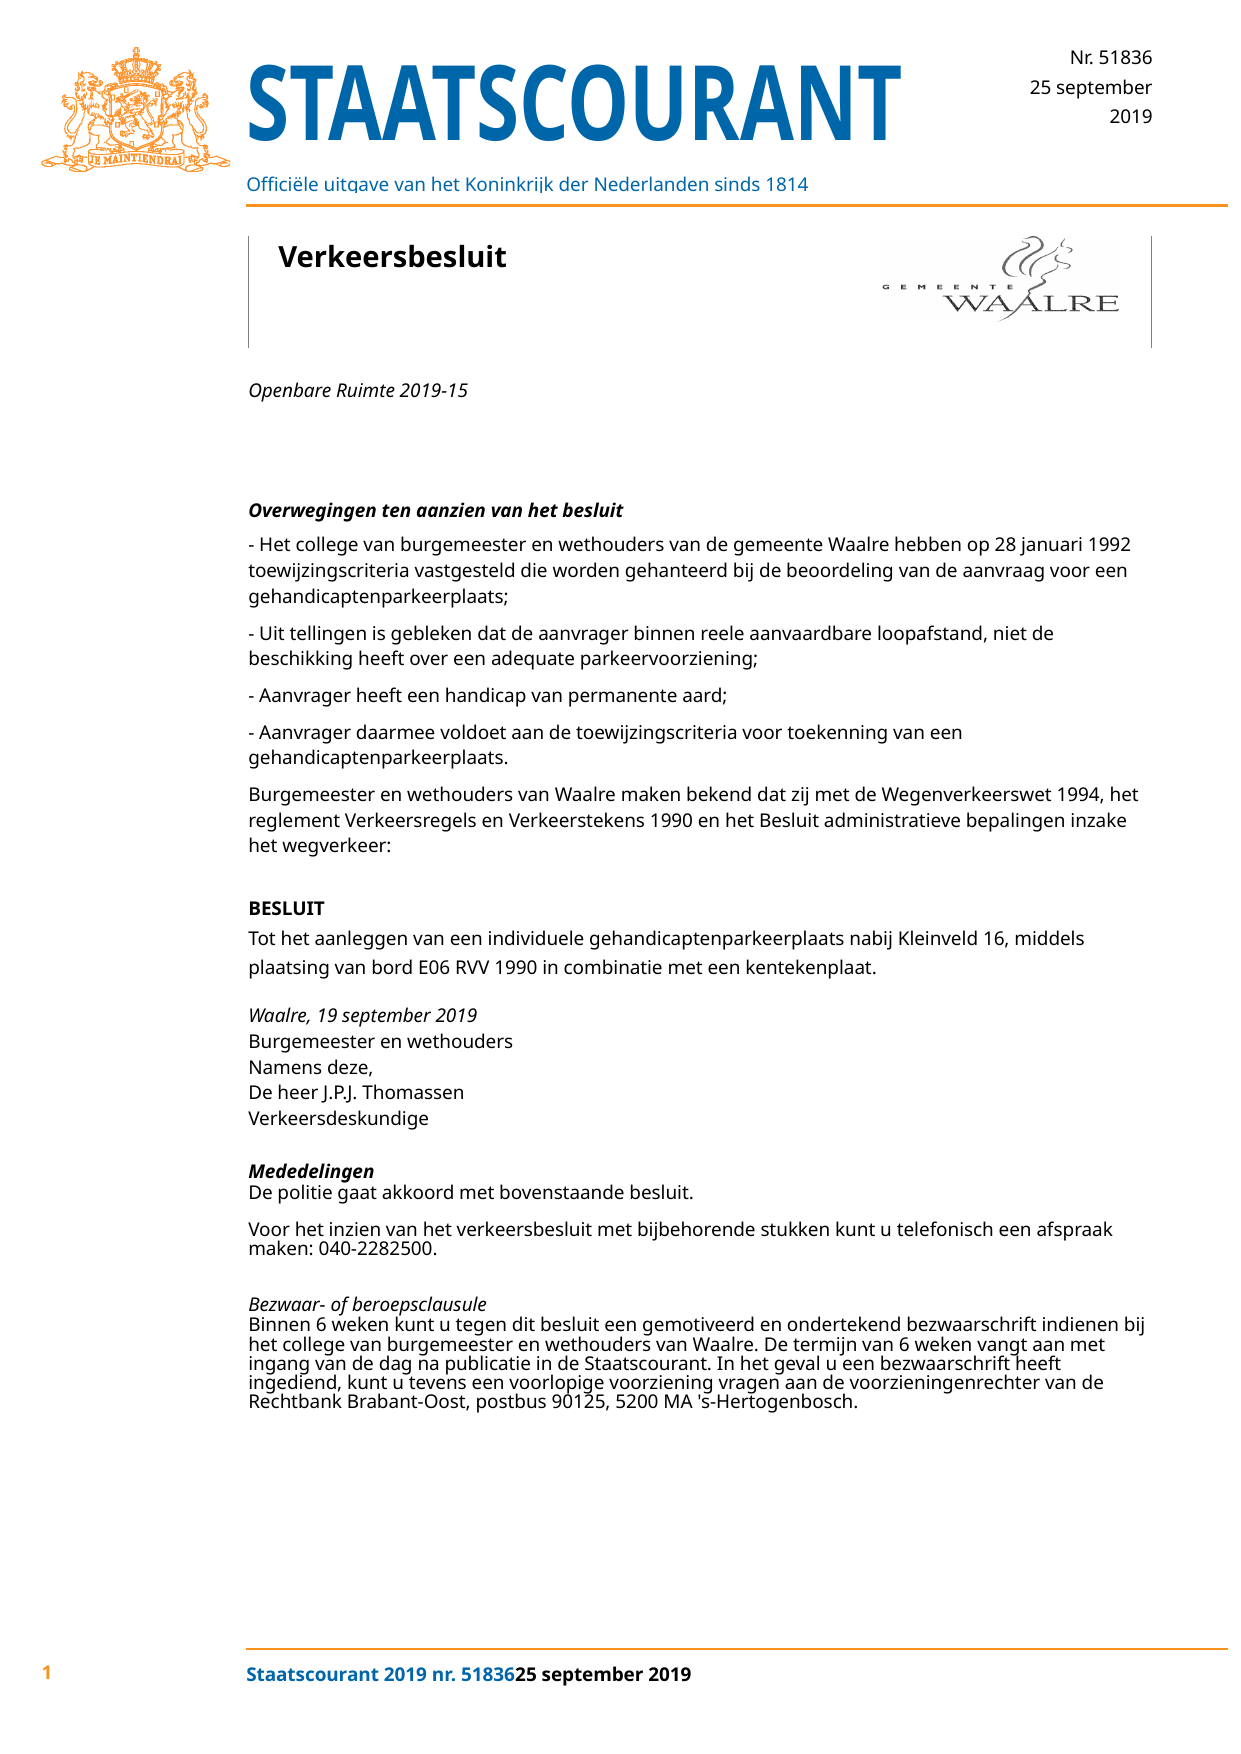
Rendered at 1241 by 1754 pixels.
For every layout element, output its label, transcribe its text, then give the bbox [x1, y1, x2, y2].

text Mededelingen [248, 1158, 1152, 1184]
picture [882, 236, 1119, 322]
text - Uit tellingen is gebleken dat de aanvrager binnen reele aanvaardbare loopafstand, niet de beschikking heeft over een adequate parkeervoorziening; [248, 620, 1152, 671]
text BESLUIT [248, 895, 1152, 921]
text - Aanvrager heeft een handicap van permanente aard; [248, 682, 1152, 708]
text - Aanvrager daarmee voldoet aan de toewijzingscriteria voor toekenning van een gehandicaptenparkeerplaats. [248, 719, 1152, 770]
table_header Verkeersbesluit [249, 236, 850, 348]
text Verkeersdeskundige [248, 1105, 1152, 1131]
text Voor het inzien van het verkeersbesluit met bijbehorende stukken kunt u telefonisch een afspraak maken: 040-2282500. [248, 1221, 1152, 1259]
text De politie gaat akkoord met bovenstaande besluit. [248, 1184, 1152, 1203]
text Bezwaar- of beroepsclausule [248, 1291, 1152, 1316]
text Binnen 6 weken kunt u tegen dit besluit een gemotiveerd en ondertekend bezwaarschrift indienen bij het college van burgemeester en wethouders van Waalre. De termijn van 6 weken vangt aan met ingang van de dag na publicatie in de Staatscourant. In het geval u een bezwaarschrift heeft ingediend, kunt u tevens een voorlopige voorziening vragen aan de voorzieningenrechter van de Rechtbank Brabant-Oost, postbus 90125, 5200 MA 's-Hertogenbosch. [248, 1316, 1152, 1413]
text Tot het aanleggen van een individuele gehandicaptenparkeerplaats nabij Kleinveld 16, middels plaatsing van bord E06 RVV 1990 in combinatie met een kentekenplaat. [248, 925, 1152, 980]
text Burgemeester en wethouders [248, 1028, 1152, 1054]
text Waalre, 19 september 2019 [248, 1002, 1152, 1028]
text - Het college van burgemeester en wethouders van de gemeente Waalre hebben op 28 januari 1992 toewijzingscriteria vastgesteld die worden gehanteerd bij de beoordeling van de aanvraag voor een gehandicaptenparkeerplaats; [248, 532, 1152, 609]
text Namens deze, [248, 1054, 1152, 1079]
text De heer J.P.J. Thomassen [248, 1079, 1152, 1105]
text Overwegingen ten aanzien van het besluit [248, 498, 1152, 523]
picture [41, 47, 231, 172]
text Burgemeester en wethouders van Waalre maken bekend dat zij met de Wegenverkeerswet 1994, het reglement Verkeersregels en Verkeerstekens 1990 en het Besluit administratieve bepalingen inzake het wegverkeer: [248, 781, 1152, 858]
text Openbare Ruimte 2019-15 [248, 377, 1152, 403]
table_header [850, 236, 1151, 348]
